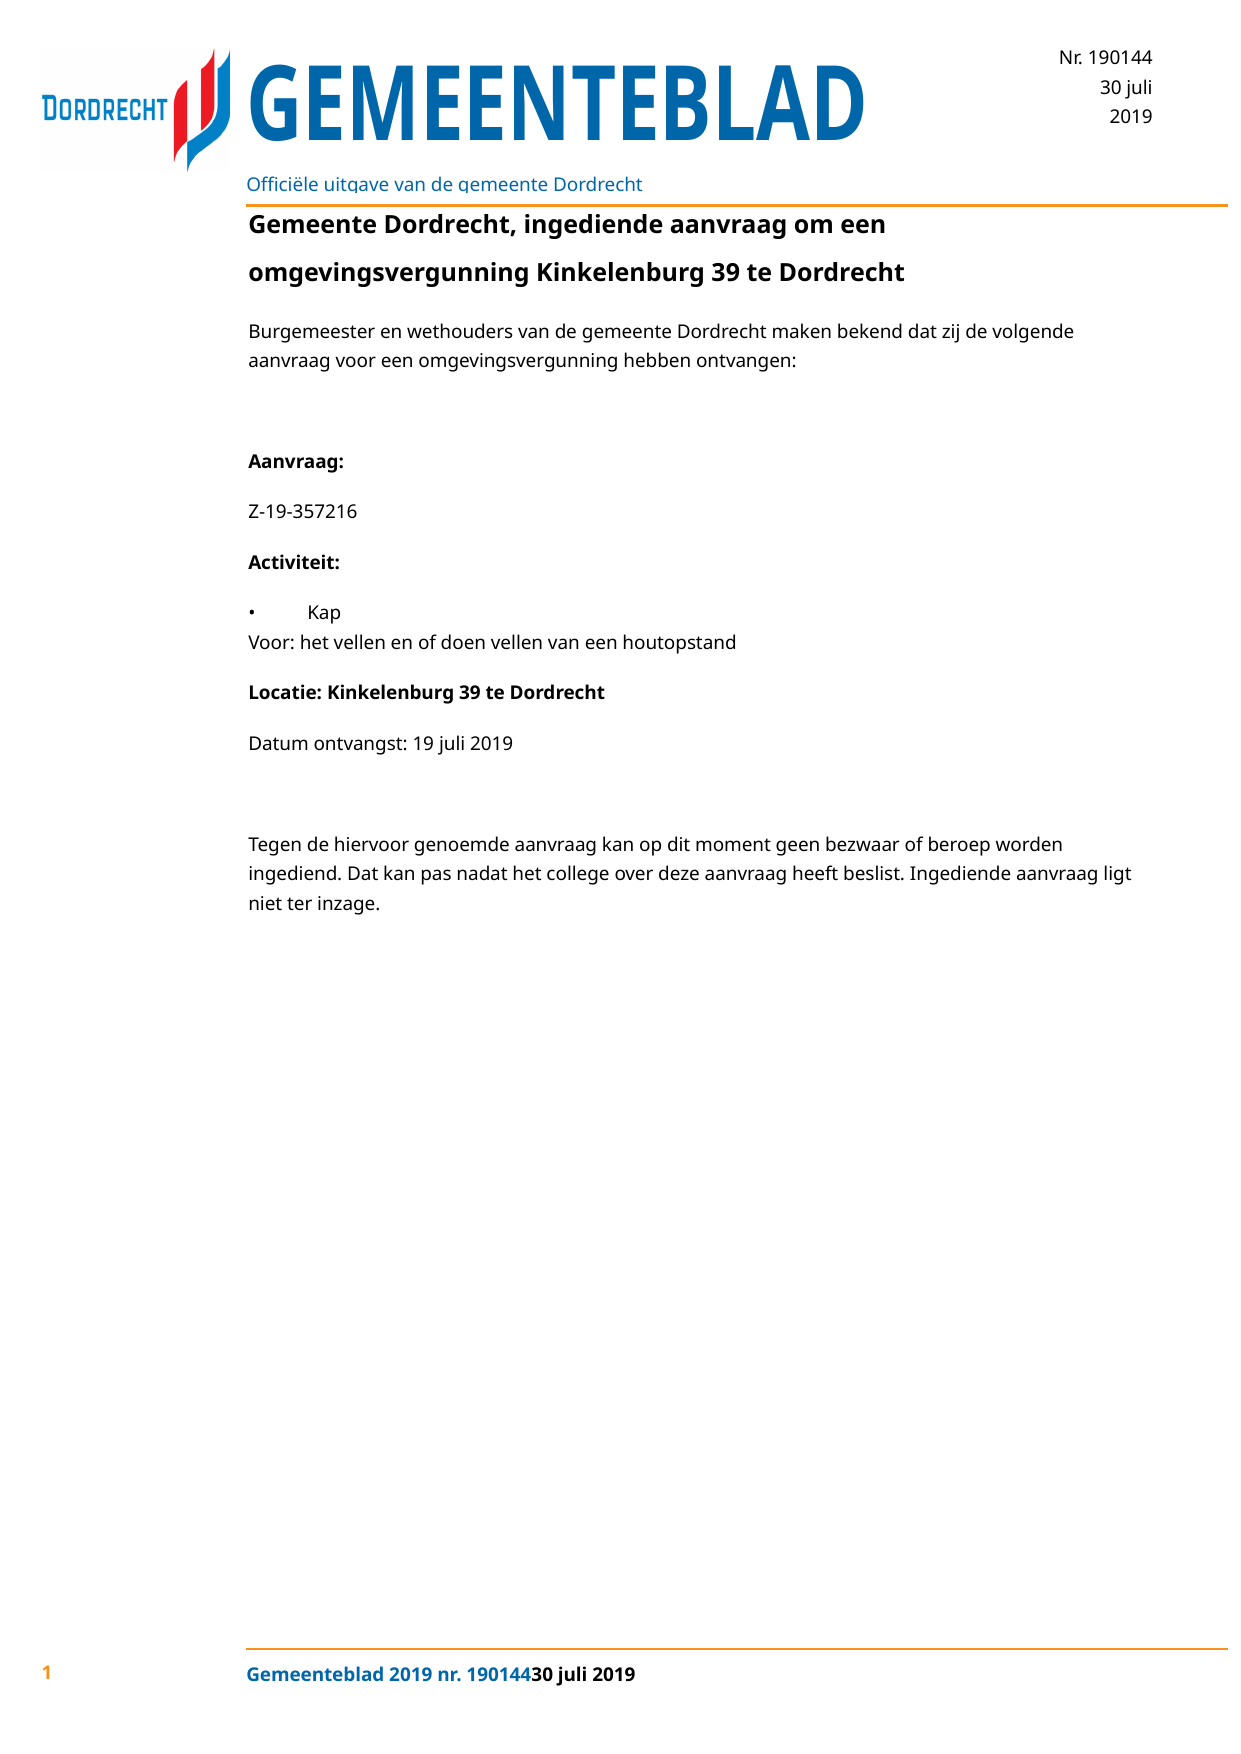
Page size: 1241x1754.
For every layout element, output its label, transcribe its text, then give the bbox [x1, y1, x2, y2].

text Tegen de hiervoor genoemde aanvraag kan op dit moment geen bezwaar of beroep worden ingediend. Dat kan pas nadat het college over deze aanvraag heeft beslist. Ingediende aanvraag ligt niet ter inzage. [248, 831, 1152, 916]
text Gemeente Dordrecht, ingediende aanvraag om een omgevingsvergunning Kinkelenburg 39 te Dordrecht [248, 207, 1152, 288]
text Aanvraag: [248, 448, 1152, 474]
text Datum ontvangst: 19 juli 2019 [248, 730, 1152, 756]
picture [41, 47, 231, 172]
text Voor: het vellen en of doen vellen van een houtopstand [248, 629, 1152, 655]
text Activiteit: [248, 549, 1152, 575]
text Z-19-357216 [248, 499, 1152, 524]
list Kap [248, 599, 1152, 625]
text Locatie: Kinkelenburg 39 te Dordrecht [248, 679, 1152, 705]
text Burgemeester en wethouders van de gemeente Dordrecht maken bekend dat zij de volgende aanvraag voor een omgevingsvergunning hebben ontvangen: [248, 318, 1152, 373]
